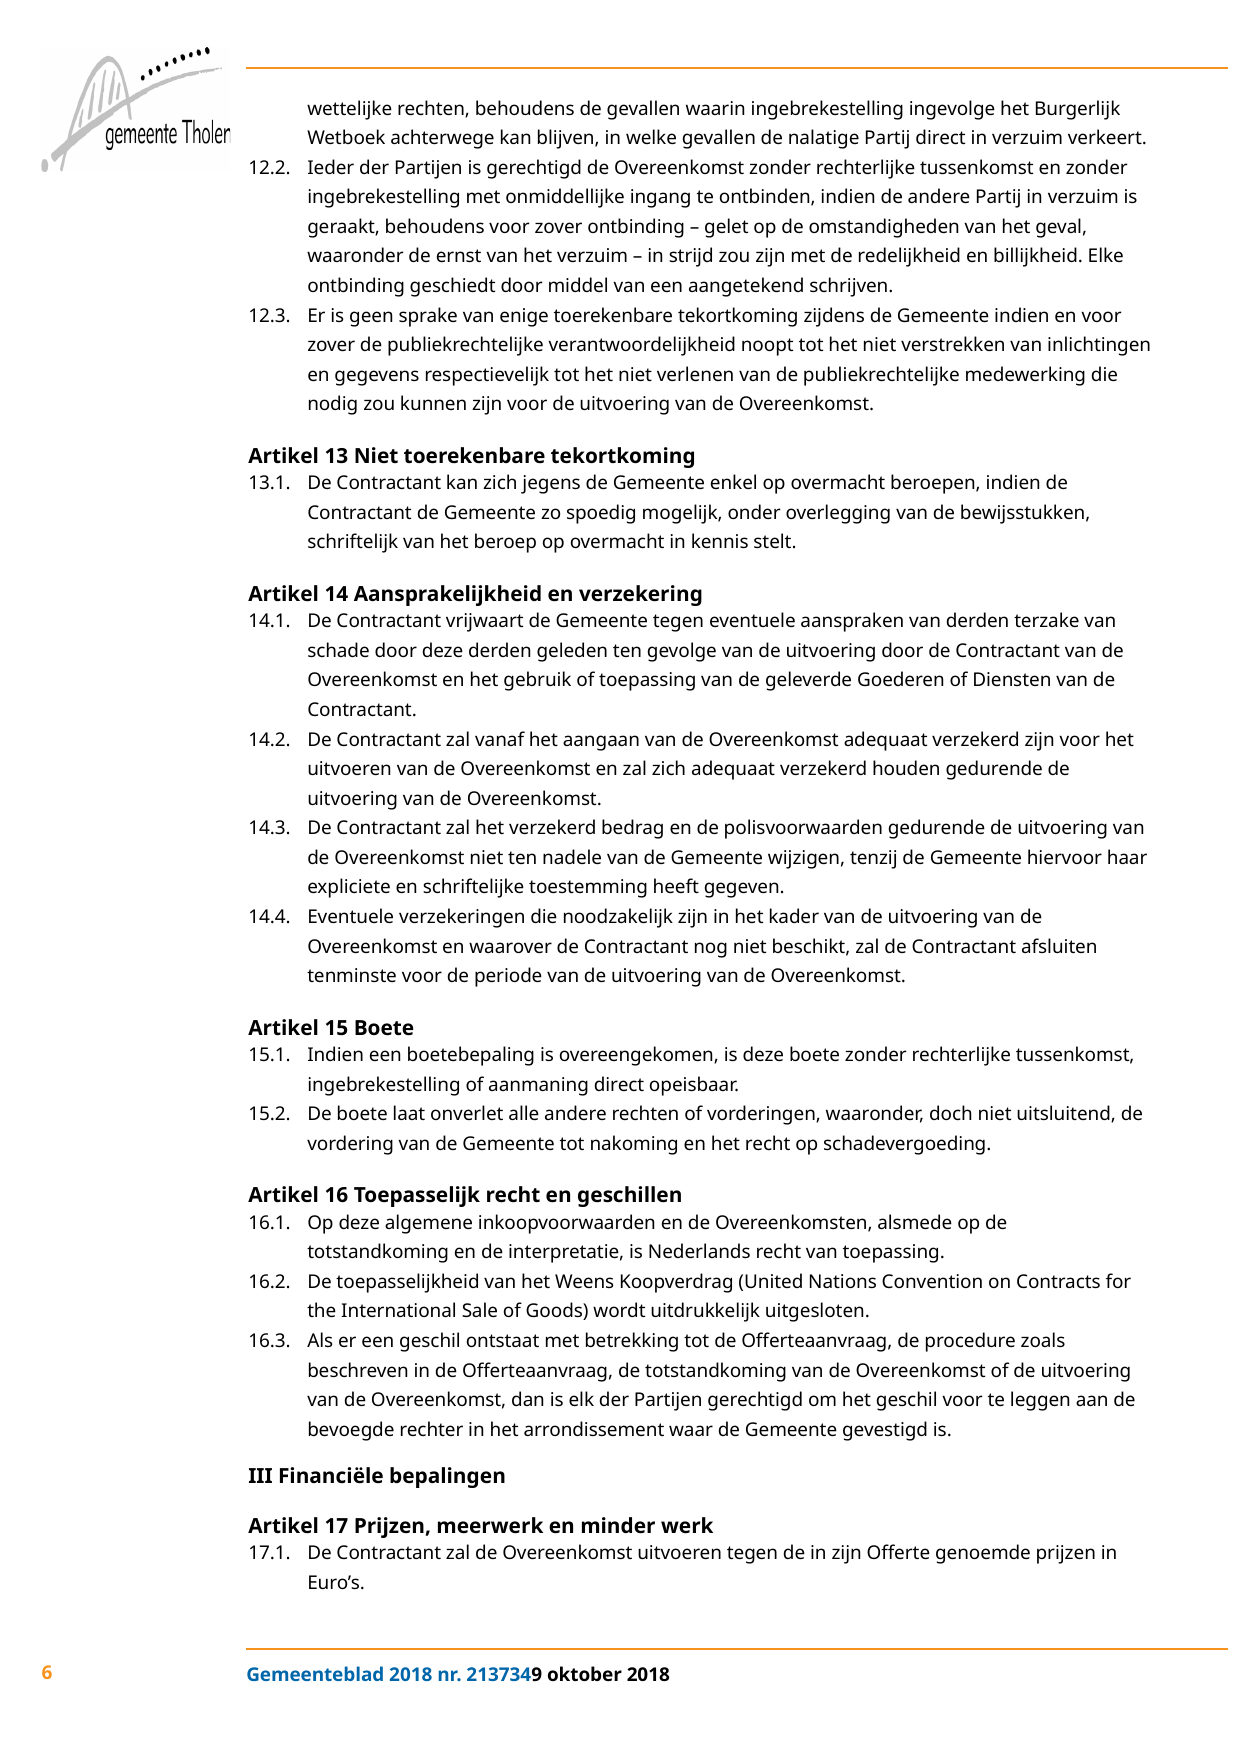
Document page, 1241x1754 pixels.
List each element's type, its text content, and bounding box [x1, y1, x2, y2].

text Artikel 14 Aansprakelijkheid en verzekering [248, 579, 1152, 607]
list De Contractant vrijwaart de Gemeente tegen eventuele aanspraken van derden terzake van schade door deze derden geleden ten gevolge van de uitvoering door de Contractant van de Overeenkomst en het gebruik of toepassing van de geleverde Goederen of Diensten van de Contractant. [248, 607, 1152, 722]
list Als er een geschil ontstaat met betrekking tot de Offerteaanvraag, de procedure zoals beschreven in de Offerteaanvraag, de totstandkoming van de Overeenkomst of de uitvoering van de Overeenkomst, dan is elk der Partijen gerechtigd om het geschil voor te leggen aan de bevoegde rechter in het arrondissement waar de Gemeente gevestigd is. [248, 1327, 1152, 1442]
list Op deze algemene inkoopvoorwaarden en de Overeenkomsten, alsmede op de totstandkoming en de interpretatie, is Nederlands recht van toepassing. [248, 1209, 1152, 1264]
list Indien een boetebepaling is overeengekomen, is deze boete zonder rechterlijke tussenkomst, ingebrekestelling of aanmaning direct opeisbaar. [248, 1041, 1152, 1097]
list De Contractant kan zich jegens de Gemeente enkel op overmacht beroepen, indien de Contractant de Gemeente zo spoedig mogelijk, onder overlegging van de bewijsstukken, schriftelijk van het beroep op overmacht in kennis stelt. [248, 469, 1152, 554]
list Ieder der Partijen is gerechtigd de Overeenkomst zonder rechterlijke tussenkomst en zonder ingebrekestelling met onmiddellijke ingang te ontbinden, indien de andere Partij in verzuim is geraakt, behoudens voor zover ontbinding – gelet op de omstandigheden van het geval, waaronder de ernst van het verzuim – in strijd zou zijn met de redelijkheid en billijkheid. Elke ontbinding geschiedt door middel van een aangetekend schrijven. [248, 154, 1152, 298]
list De Contractant zal vanaf het aangaan van de Overeenkomst adequaat verzekerd zijn voor het uitvoeren van de Overeenkomst en zal zich adequaat verzekerd houden gedurende de uitvoering van de Overeenkomst. [248, 726, 1152, 811]
picture [41, 47, 231, 172]
text Artikel 16 Toepasselijk recht en geschillen [248, 1181, 1152, 1209]
text III Financiële bepalingen [248, 1462, 1152, 1490]
text Artikel 13 Niet toerekenbare tekortkoming [248, 441, 1152, 469]
list Eventuele verzekeringen die noodzakelijk zijn in het kader van de uitvoering van de Overeenkomst en waarover de Contractant nog niet beschikt, zal de Contractant afsluiten tenminste voor de periode van de uitvoering van de Overeenkomst. [248, 903, 1152, 988]
list De Contractant zal de Overeenkomst uitvoeren tegen de in zijn Offerte genoemde prijzen in Euro’s. [248, 1539, 1152, 1595]
list wettelijke rechten, behoudens de gevallen waarin ingebrekestelling ingevolge het Burgerlijk Wetboek achterwege kan blijven, in welke gevallen de nalatige Partij direct in verzuim verkeert. [248, 95, 1152, 150]
list De Contractant zal het verzekerd bedrag en de polisvoorwaarden gedurende de uitvoering van de Overeenkomst niet ten nadele van de Gemeente wijzigen, tenzij de Gemeente hiervoor haar expliciete en schriftelijke toestemming heeft gegeven. [248, 814, 1152, 899]
text Artikel 15 Boete [248, 1013, 1152, 1041]
list Er is geen sprake van enige toerekenbare tekortkoming zijdens de Gemeente indien en voor zover de publiekrechtelijke verantwoordelijkheid noopt tot het niet verstrekken van inlichtingen en gegevens respectievelijk tot het niet verlenen van de publiekrechtelijke medewerking die nodig zou kunnen zijn voor de uitvoering van de Overeenkomst. [248, 302, 1152, 416]
list De toepasselijkheid van het Weens Koopverdrag (United Nations Convention on Contracts for the International Sale of Goods) wordt uitdrukkelijk uitgesloten. [248, 1268, 1152, 1323]
text Artikel 17 Prijzen, meerwerk en minder werk [248, 1511, 1152, 1539]
list De boete laat onverlet alle andere rechten of vorderingen, waaronder, doch niet uitsluitend, de vordering van de Gemeente tot nakoming en het recht op schadevergoeding. [248, 1101, 1152, 1156]
